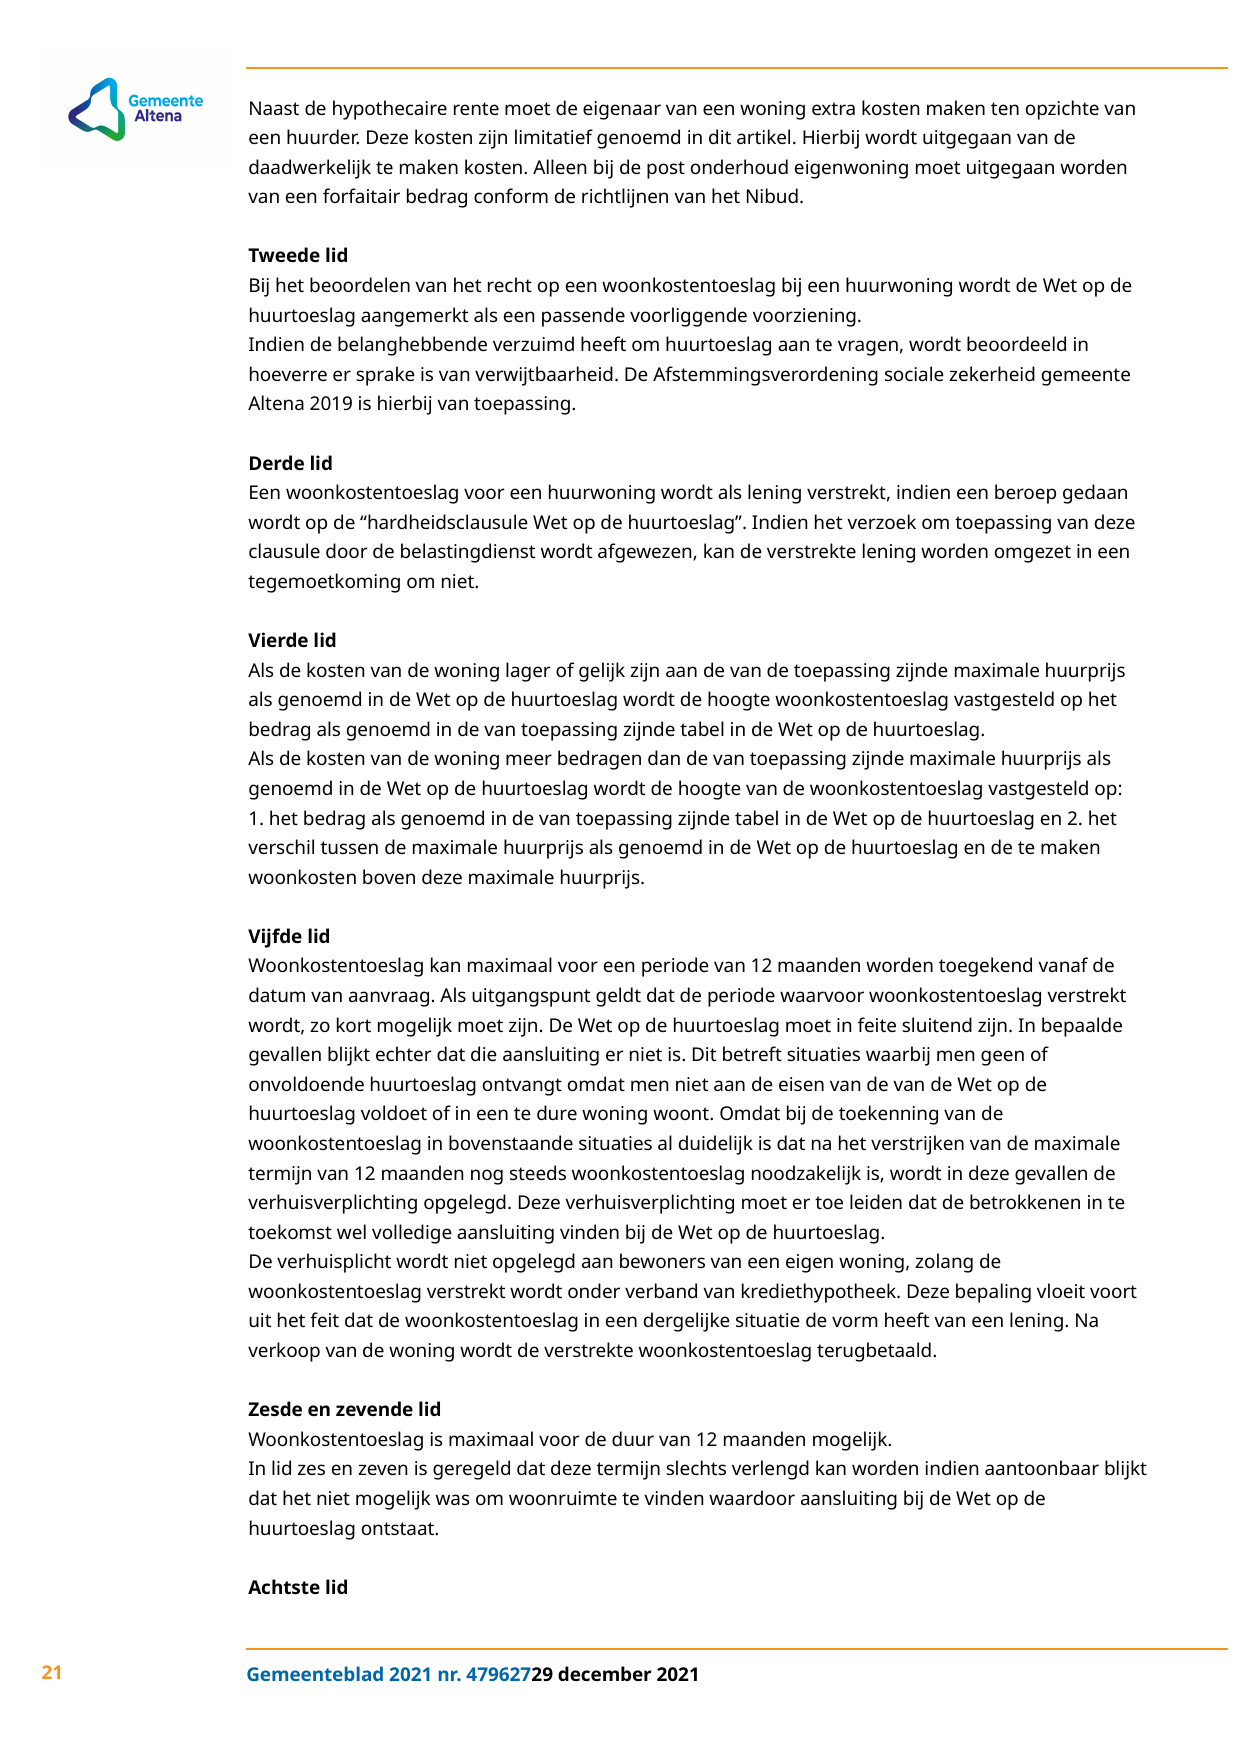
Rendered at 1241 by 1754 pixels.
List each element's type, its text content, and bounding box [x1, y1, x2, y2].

text Naast de hypothecaire rente moet de eigenaar van een woning extra kosten maken ten opzichte van een huurder. Deze kosten zijn limitatief genoemd in dit artikel. Hierbij wordt uitgegaan van de daadwerkelijk te maken kosten. Alleen bij de post onderhoud eigenwoning moet uitgegaan worden van een forfaitair bedrag conform de richtlijnen van het Nibud. [248, 95, 1152, 209]
text Tweede lid [248, 243, 1152, 268]
text De verhuisplicht wordt niet opgelegd aan bewoners van een eigen woning, zolang de woonkostentoeslag verstrekt wordt onder verband van krediethypotheek. Deze bepaling vloeit voort uit het feit dat de woonkostentoeslag in een dergelijke situatie de vorm heeft van een lening. Na verkoop van de woning wordt de verstrekte woonkostentoeslag terugbetaald. [248, 1248, 1152, 1363]
text Zesde en zevende lid [248, 1396, 1152, 1422]
text Een woonkostentoeslag voor een huurwoning wordt als lening verstrekt, indien een beroep gedaan wordt op de “hardheidsclausule Wet op de huurtoeslag”. Indien het verzoek om toepassing van deze clausule door de belastingdienst wordt afgewezen, kan de verstrekte lening worden omgezet in een tegemoetkoming om niet. [248, 479, 1152, 594]
text Vierde lid [248, 627, 1152, 653]
text Derde lid [248, 450, 1152, 476]
text Woonkostentoeslag kan maximaal voor een periode van 12 maanden worden toegekend vanaf de datum van aanvraag. Als uitgangspunt geldt dat de periode waarvoor woonkostentoeslag verstrekt wordt, zo kort mogelijk moet zijn. De Wet op de huurtoeslag moet in feite sluitend zijn. In bepaalde gevallen blijkt echter dat die aansluiting er niet is. Dit betreft situaties waarbij men geen of onvoldoende huurtoeslag ontvangt omdat men niet aan de eisen van de van de Wet op de huurtoeslag voldoet of in een te dure woning woont. Omdat bij de toekenning van de woonkostentoeslag in bovenstaande situaties al duidelijk is dat na het verstrijken van de maximale termijn van 12 maanden nog steeds woonkostentoeslag noodzakelijk is, wordt in deze gevallen de verhuisverplichting opgelegd. Deze verhuisverplichting moet er toe leiden dat de betrokkenen in te toekomst wel volledige aansluiting vinden bij de Wet op de huurtoeslag. [248, 953, 1152, 1245]
text Woonkostentoeslag is maximaal voor de duur van 12 maanden mogelijk. [248, 1426, 1152, 1452]
text Indien de belanghebbende verzuimd heeft om huurtoeslag aan te vragen, wordt beoordeeld in hoeverre er sprake is van verwijtbaarheid. De Afstemmingsverordening sociale zekerheid gemeente Altena 2019 is hierbij van toepassing. [248, 331, 1152, 416]
text 1. het bedrag als genoemd in de van toepassing zijnde tabel in de Wet op de huurtoeslag en 2. het verschil tussen de maximale huurprijs als genoemd in de Wet op de huurtoeslag en de te maken woonkosten boven deze maximale huurprijs. [248, 805, 1152, 890]
text Als de kosten van de woning lager of gelijk zijn aan de van de toepassing zijnde maximale huurprijs als genoemd in de Wet op de huurtoeslag wordt de hoogte woonkostentoeslag vastgesteld op het bedrag als genoemd in de van toepassing zijnde tabel in de Wet op de huurtoeslag. [248, 657, 1152, 742]
text Achtste lid [248, 1574, 1152, 1600]
text In lid zes en zeven is geregeld dat deze termijn slechts verlengd kan worden indien aantoonbaar blijkt dat het niet mogelijk was om woonruimte te vinden waardoor aansluiting bij de Wet op de huurtoeslag ontstaat. [248, 1456, 1152, 1541]
picture [41, 47, 231, 172]
text Als de kosten van de woning meer bedragen dan de van toepassing zijnde maximale huurprijs als genoemd in de Wet op de huurtoeslag wordt de hoogte van de woonkostentoeslag vastgesteld op: [248, 746, 1152, 801]
text Bij het beoordelen van het recht op een woonkostentoeslag bij een huurwoning wordt de Wet op de huurtoeslag aangemerkt als een passende voorliggende voorziening. [248, 272, 1152, 328]
text Vijfde lid [248, 923, 1152, 949]
